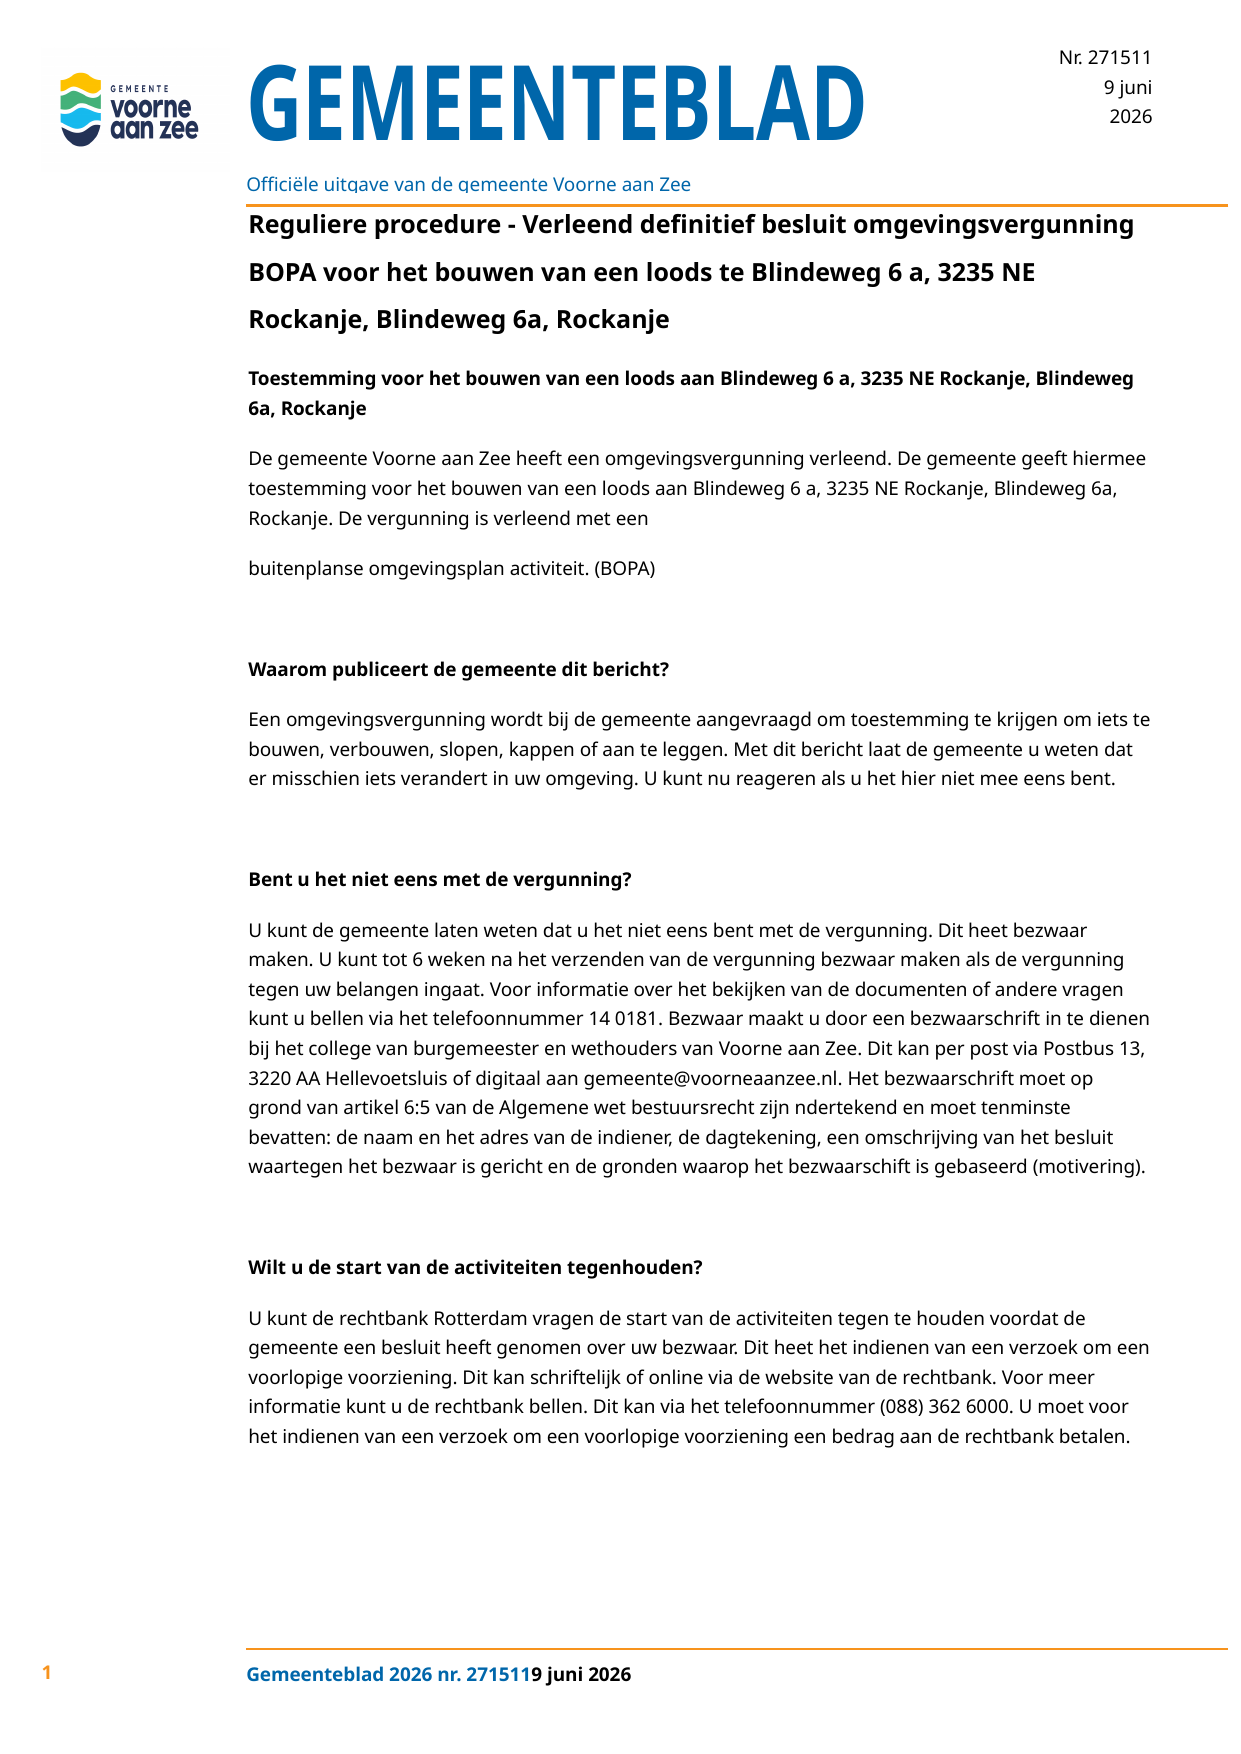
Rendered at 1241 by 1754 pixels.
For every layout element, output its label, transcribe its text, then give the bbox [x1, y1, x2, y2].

text U kunt de gemeente laten weten dat u het niet eens bent met de vergunning. Dit heet bezwaar maken. U kunt tot 6 weken na het verzenden van de vergunning bezwaar maken als de vergunning tegen uw belangen ingaat. Voor informatie over het bekijken van de documenten of andere vragen kunt u bellen via het telefoonnummer 14 0181. Bezwaar maakt u door een bezwaarschrift in te dienen bij het college van burgemeester en wethouders van Voorne aan Zee. Dit kan per post via Postbus 13, 3220 AA Hellevoetsluis of digitaal aan gemeente@voorneaanzee.nl. Het bezwaarschrift moet op grond van artikel 6:5 van de Algemene wet bestuursrecht zijn ndertekend en moet tenminste bevatten: de naam en het adres van de indiener, de dagtekening, een omschrijving van het besluit waartegen het bezwaar is gericht en de gronden waarop het bezwaarschift is gebaseerd (motivering). [248, 917, 1152, 1179]
text Toestemming voor het bouwen van een loods aan Blindeweg 6 a, 3235 NE Rockanje, Blindeweg 6a, Rockanje [248, 366, 1152, 421]
text Waarom publiceert de gemeente dit bericht? [248, 656, 1152, 682]
text Reguliere procedure - Verleend definitief besluit omgevingsvergunning BOPA voor het bouwen van een loods te Blindeweg 6 a, 3235 NE Rockanje, Blindeweg 6a, Rockanje [248, 207, 1152, 336]
text Bent u het niet eens met de vergunning? [248, 866, 1152, 892]
picture [41, 47, 231, 172]
text Een omgevingsvergunning wordt bij de gemeente aangevraagd om toestemming te krijgen om iets te bouwen, verbouwen, slopen, kappen of aan te leggen. Met dit bericht laat de gemeente u weten dat er misschien iets verandert in uw omgeving. U kunt nu reageren als u het hier niet mee eens bent. [248, 706, 1152, 791]
text U kunt de rechtbank Rotterdam vragen de start van de activiteiten tegen te houden voordat de gemeente een besluit heeft genomen over uw bezwaar. Dit heet het indienen van een verzoek om een voorlopige voorziening. Dit kan schriftelijk of online via de website van de rechtbank. Voor meer informatie kunt u de rechtbank bellen. Dit kan via het telefoonnummer (088) 362 6000. U moet voor het indienen van een verzoek om een voorlopige voorziening een bedrag aan de rechtbank betalen. [248, 1305, 1152, 1449]
text Wilt u de start van de activiteiten tegenhouden? [248, 1254, 1152, 1280]
text buitenplanse omgevingsplan activiteit. (BOPA) [248, 555, 1152, 581]
text De gemeente Voorne aan Zee heeft een omgevingsvergunning verleend. De gemeente geeft hiermee toestemming voor het bouwen van een loods aan Blindeweg 6 a, 3235 NE Rockanje, Blindeweg 6a, Rockanje. De vergunning is verleend met een [248, 446, 1152, 530]
